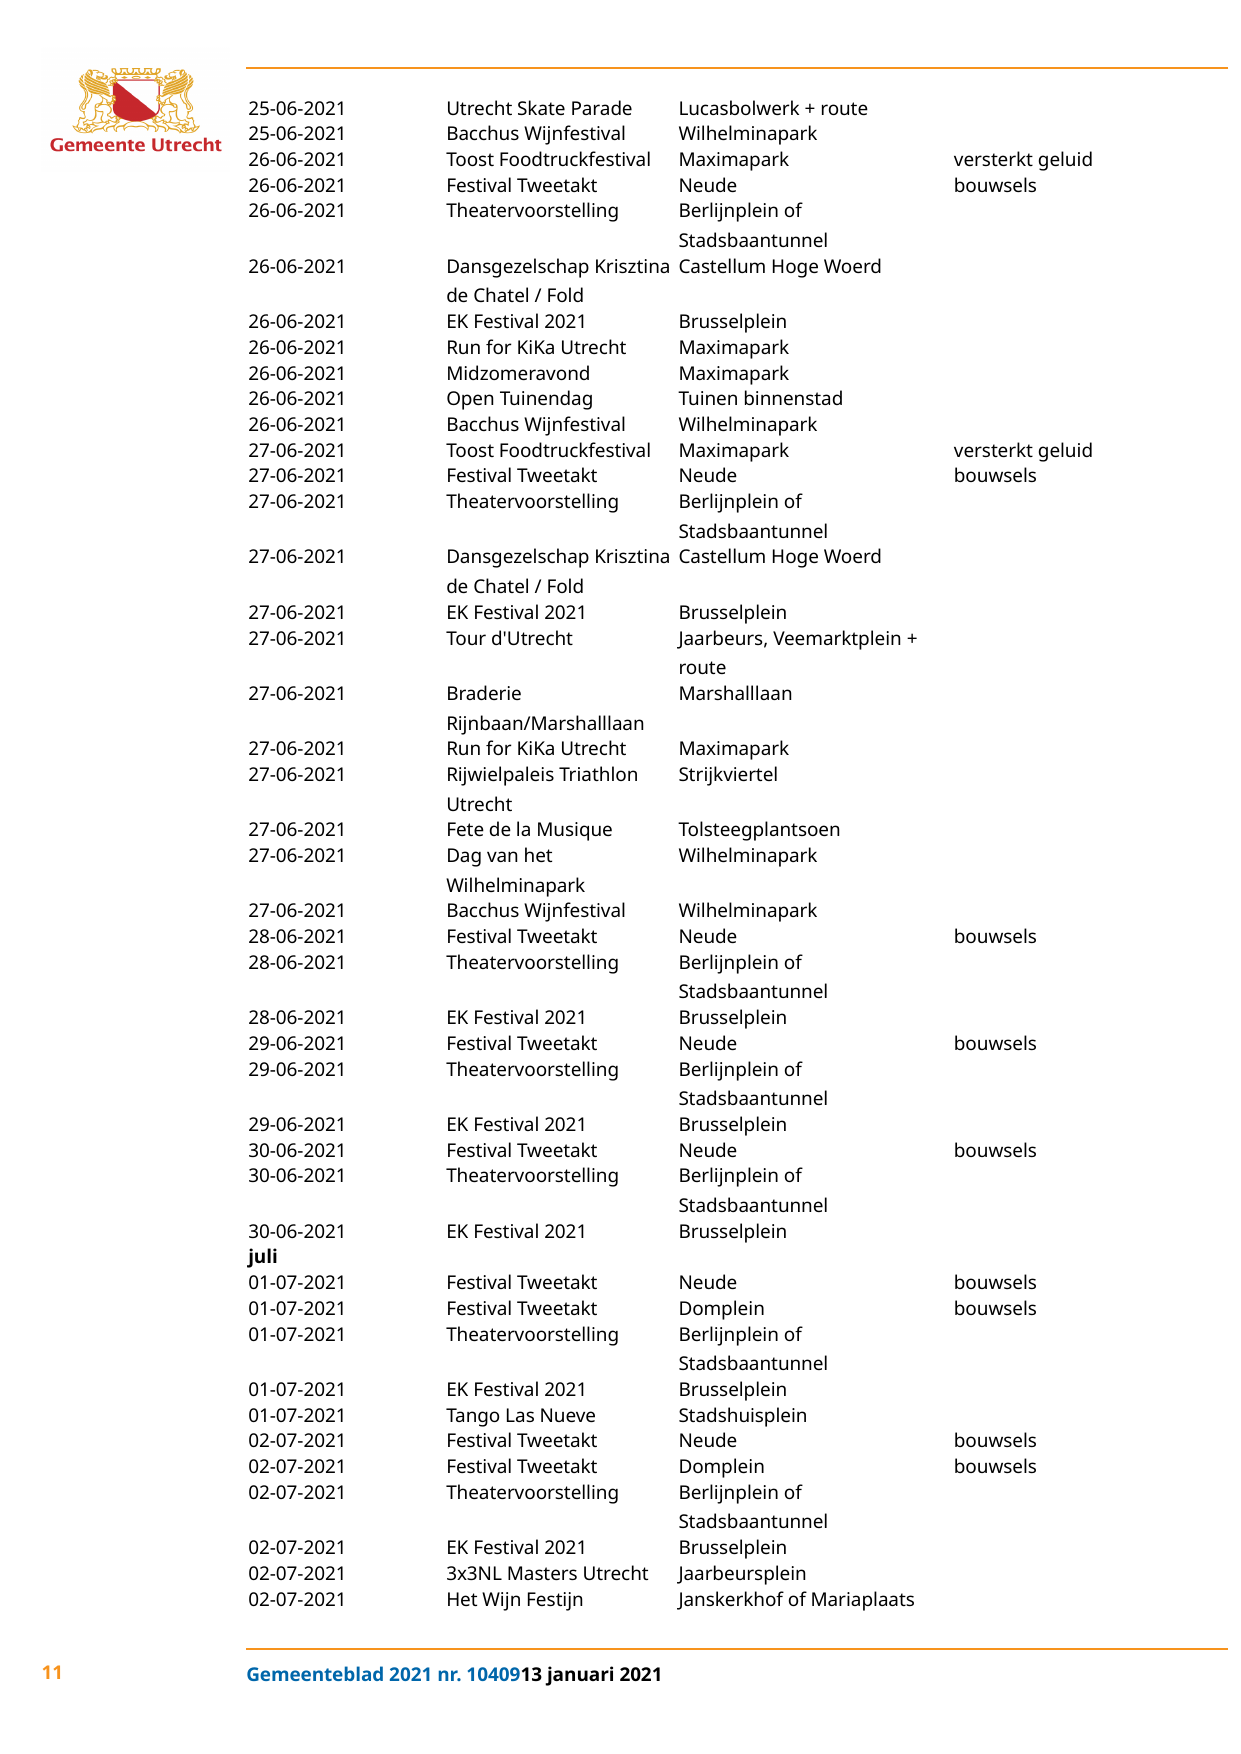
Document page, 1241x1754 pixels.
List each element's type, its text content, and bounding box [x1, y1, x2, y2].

table_cell Theatervoorstelling [446, 489, 678, 544]
table_cell [954, 735, 1152, 761]
table_cell bouwsels [954, 1453, 1152, 1479]
table_cell [954, 198, 1152, 253]
table_cell 30-06-2021 [248, 1137, 446, 1162]
table_cell Strijkviertel [678, 761, 954, 816]
table_cell [954, 1056, 1152, 1111]
table_cell 27-06-2021 [248, 463, 446, 488]
table_cell 02-07-2021 [248, 1453, 446, 1479]
table_cell Berlijnplein of Stadsbaantunnel [678, 1056, 954, 1111]
table_cell EK Festival 2021 [446, 1004, 678, 1030]
table_cell [678, 1244, 954, 1269]
table_cell EK Festival 2021 [446, 1218, 678, 1243]
table_cell Theatervoorstelling [446, 198, 678, 253]
table_cell Janskerkhof of Mariaplaats [678, 1586, 954, 1611]
table_cell 01-07-2021 [248, 1402, 446, 1427]
table_cell [954, 1376, 1152, 1402]
table_cell 27-06-2021 [248, 898, 446, 923]
table_cell bouwsels [954, 923, 1152, 949]
table_cell 27-06-2021 [248, 625, 446, 680]
table_cell [954, 1534, 1152, 1560]
table_cell 27-06-2021 [248, 761, 446, 816]
table_cell Utrecht Skate Parade [446, 95, 678, 121]
table_cell [954, 544, 1152, 599]
table_cell Tolsteegplantsoen [678, 816, 954, 842]
table_cell EK Festival 2021 [446, 1111, 678, 1137]
table_cell [954, 95, 1152, 121]
table_cell 28-06-2021 [248, 923, 446, 949]
table_cell Toost Foodtruckfestival [446, 146, 678, 172]
table_cell Domplein [678, 1295, 954, 1321]
table_cell EK Festival 2021 [446, 308, 678, 334]
table_cell Castellum Hoge Woerd [678, 253, 954, 308]
table_cell Brusselplein [678, 1218, 954, 1243]
table_cell juli [248, 1244, 446, 1269]
table_cell 27-06-2021 [248, 437, 446, 463]
table_cell Neude [678, 923, 954, 949]
table_cell Theatervoorstelling [446, 1479, 678, 1534]
table_cell Neude [678, 1269, 954, 1295]
table_cell 27-06-2021 [248, 489, 446, 544]
table_cell 26-06-2021 [248, 386, 446, 411]
table_cell [954, 308, 1152, 334]
table_cell Toost Foodtruckfestival [446, 437, 678, 463]
table_cell bouwsels [954, 1030, 1152, 1056]
table_cell [954, 386, 1152, 411]
table_cell [954, 334, 1152, 360]
table_cell bouwsels [954, 172, 1152, 198]
table_cell 27-06-2021 [248, 544, 446, 599]
table_cell [954, 599, 1152, 625]
table_cell Jaarbeurs, Veemarktplein + route [678, 625, 954, 680]
table_cell 26-06-2021 [248, 360, 446, 386]
table_cell Brusselplein [678, 1534, 954, 1560]
table_cell Tour d'Utrecht [446, 625, 678, 680]
table_cell 02-07-2021 [248, 1428, 446, 1453]
table_cell Berlijnplein of Stadsbaantunnel [678, 949, 954, 1004]
table_cell Tuinen binnenstad [678, 386, 954, 411]
table_cell [954, 761, 1152, 816]
table_cell [954, 489, 1152, 544]
table_cell [954, 1111, 1152, 1137]
table_cell [954, 1218, 1152, 1243]
table_cell Lucasbolwerk + route [678, 95, 954, 121]
table_cell Wilhelminapark [678, 121, 954, 146]
table_cell Brusselplein [678, 1004, 954, 1030]
table_cell 27-06-2021 [248, 816, 446, 842]
table_cell 26-06-2021 [248, 146, 446, 172]
table_cell [446, 1244, 678, 1269]
table_cell Neude [678, 1030, 954, 1056]
table_cell [954, 1244, 1152, 1269]
table_cell [954, 816, 1152, 842]
table_cell Brusselplein [678, 1111, 954, 1137]
table_cell 26-06-2021 [248, 198, 446, 253]
table_cell bouwsels [954, 1295, 1152, 1321]
table_cell Brusselplein [678, 599, 954, 625]
table_cell Maximapark [678, 334, 954, 360]
table_cell 02-07-2021 [248, 1560, 446, 1586]
table_cell Maximapark [678, 146, 954, 172]
table_cell 27-06-2021 [248, 680, 446, 735]
table_cell Braderie Rijnbaan/Marshalllaan [446, 680, 678, 735]
table_cell 02-07-2021 [248, 1479, 446, 1534]
table_cell Berlijnplein of Stadsbaantunnel [678, 198, 954, 253]
table_cell Theatervoorstelling [446, 949, 678, 1004]
table_cell 01-07-2021 [248, 1321, 446, 1376]
table_cell [954, 680, 1152, 735]
table_cell 26-06-2021 [248, 172, 446, 198]
table_cell 30-06-2021 [248, 1163, 446, 1218]
table_cell [954, 1163, 1152, 1218]
table_cell Festival Tweetakt [446, 1453, 678, 1479]
table_cell Berlijnplein of Stadsbaantunnel [678, 1321, 954, 1376]
table_cell 25-06-2021 [248, 121, 446, 146]
table_cell Fete de la Musique [446, 816, 678, 842]
table_cell 29-06-2021 [248, 1111, 446, 1137]
table_cell Stadshuisplein [678, 1402, 954, 1427]
table_cell bouwsels [954, 463, 1152, 488]
table_cell Dansgezelschap Krisztina de Chatel / Fold [446, 253, 678, 308]
table_cell Festival Tweetakt [446, 1269, 678, 1295]
table_cell Maximapark [678, 735, 954, 761]
table_cell Domplein [678, 1453, 954, 1479]
table_cell Festival Tweetakt [446, 923, 678, 949]
table_cell Brusselplein [678, 1376, 954, 1402]
table_cell Tango Las Nueve [446, 1402, 678, 1427]
table_cell Run for KiKa Utrecht [446, 334, 678, 360]
table_cell Theatervoorstelling [446, 1163, 678, 1218]
table_cell EK Festival 2021 [446, 1534, 678, 1560]
table_cell Bacchus Wijnfestival [446, 411, 678, 437]
table_cell Dag van het Wilhelminapark [446, 842, 678, 897]
table_cell 01-07-2021 [248, 1376, 446, 1402]
table_cell 29-06-2021 [248, 1056, 446, 1111]
table_cell Berlijnplein of Stadsbaantunnel [678, 1479, 954, 1534]
table_cell bouwsels [954, 1137, 1152, 1162]
table_cell Festival Tweetakt [446, 463, 678, 488]
table_cell Wilhelminapark [678, 411, 954, 437]
table_cell Wilhelminapark [678, 898, 954, 923]
table_cell [954, 1560, 1152, 1586]
table_cell 27-06-2021 [248, 599, 446, 625]
table_cell [954, 898, 1152, 923]
table_cell Maximapark [678, 437, 954, 463]
table_cell [954, 1479, 1152, 1534]
table_cell 27-06-2021 [248, 842, 446, 897]
table_cell [954, 1321, 1152, 1376]
table_cell 30-06-2021 [248, 1218, 446, 1243]
table_cell Castellum Hoge Woerd [678, 544, 954, 599]
table_cell [954, 1402, 1152, 1427]
table_cell Marshalllaan [678, 680, 954, 735]
table_cell 29-06-2021 [248, 1030, 446, 1056]
table_cell [954, 842, 1152, 897]
table_cell 01-07-2021 [248, 1269, 446, 1295]
table_cell bouwsels [954, 1428, 1152, 1453]
table_cell [954, 121, 1152, 146]
table_cell [954, 360, 1152, 386]
table_cell 27-06-2021 [248, 735, 446, 761]
table_cell EK Festival 2021 [446, 1376, 678, 1402]
table_cell Rijwielpaleis Triathlon Utrecht [446, 761, 678, 816]
table_cell 25-06-2021 [248, 95, 446, 121]
table_cell Jaarbeursplein [678, 1560, 954, 1586]
table_cell Bacchus Wijnfestival [446, 898, 678, 923]
table_cell Festival Tweetakt [446, 172, 678, 198]
table_cell bouwsels [954, 1269, 1152, 1295]
table_cell Festival Tweetakt [446, 1295, 678, 1321]
table_cell Brusselplein [678, 308, 954, 334]
table_cell 3x3NL Masters Utrecht [446, 1560, 678, 1586]
table_cell [954, 1586, 1152, 1611]
table_cell Dansgezelschap Krisztina de Chatel / Fold [446, 544, 678, 599]
table_cell Theatervoorstelling [446, 1321, 678, 1376]
table_cell 28-06-2021 [248, 949, 446, 1004]
table_cell [954, 1004, 1152, 1030]
table_cell Festival Tweetakt [446, 1428, 678, 1453]
table_cell 01-07-2021 [248, 1295, 446, 1321]
picture [41, 47, 231, 172]
table_cell Wilhelminapark [678, 842, 954, 897]
table_cell [954, 253, 1152, 308]
table_cell Het Wijn Festijn [446, 1586, 678, 1611]
table_cell versterkt geluid [954, 437, 1152, 463]
table_cell Berlijnplein of Stadsbaantunnel [678, 1163, 954, 1218]
table_cell 26-06-2021 [248, 411, 446, 437]
table_cell Run for KiKa Utrecht [446, 735, 678, 761]
table_cell [954, 625, 1152, 680]
table_cell [954, 411, 1152, 437]
table_cell Theatervoorstelling [446, 1056, 678, 1111]
table_cell 26-06-2021 [248, 253, 446, 308]
table_cell Festival Tweetakt [446, 1137, 678, 1162]
table_cell 02-07-2021 [248, 1586, 446, 1611]
table_cell [954, 949, 1152, 1004]
table_cell Neude [678, 1137, 954, 1162]
table_cell 26-06-2021 [248, 334, 446, 360]
table_cell 28-06-2021 [248, 1004, 446, 1030]
table_cell Maximapark [678, 360, 954, 386]
table_cell Neude [678, 172, 954, 198]
table_cell Bacchus Wijnfestival [446, 121, 678, 146]
table_cell 26-06-2021 [248, 308, 446, 334]
table_cell Midzomeravond [446, 360, 678, 386]
table_cell versterkt geluid [954, 146, 1152, 172]
table_cell Berlijnplein of Stadsbaantunnel [678, 489, 954, 544]
table_cell Festival Tweetakt [446, 1030, 678, 1056]
table_cell Neude [678, 1428, 954, 1453]
table_cell EK Festival 2021 [446, 599, 678, 625]
table_cell 02-07-2021 [248, 1534, 446, 1560]
table_cell Open Tuinendag [446, 386, 678, 411]
table_cell Neude [678, 463, 954, 488]
